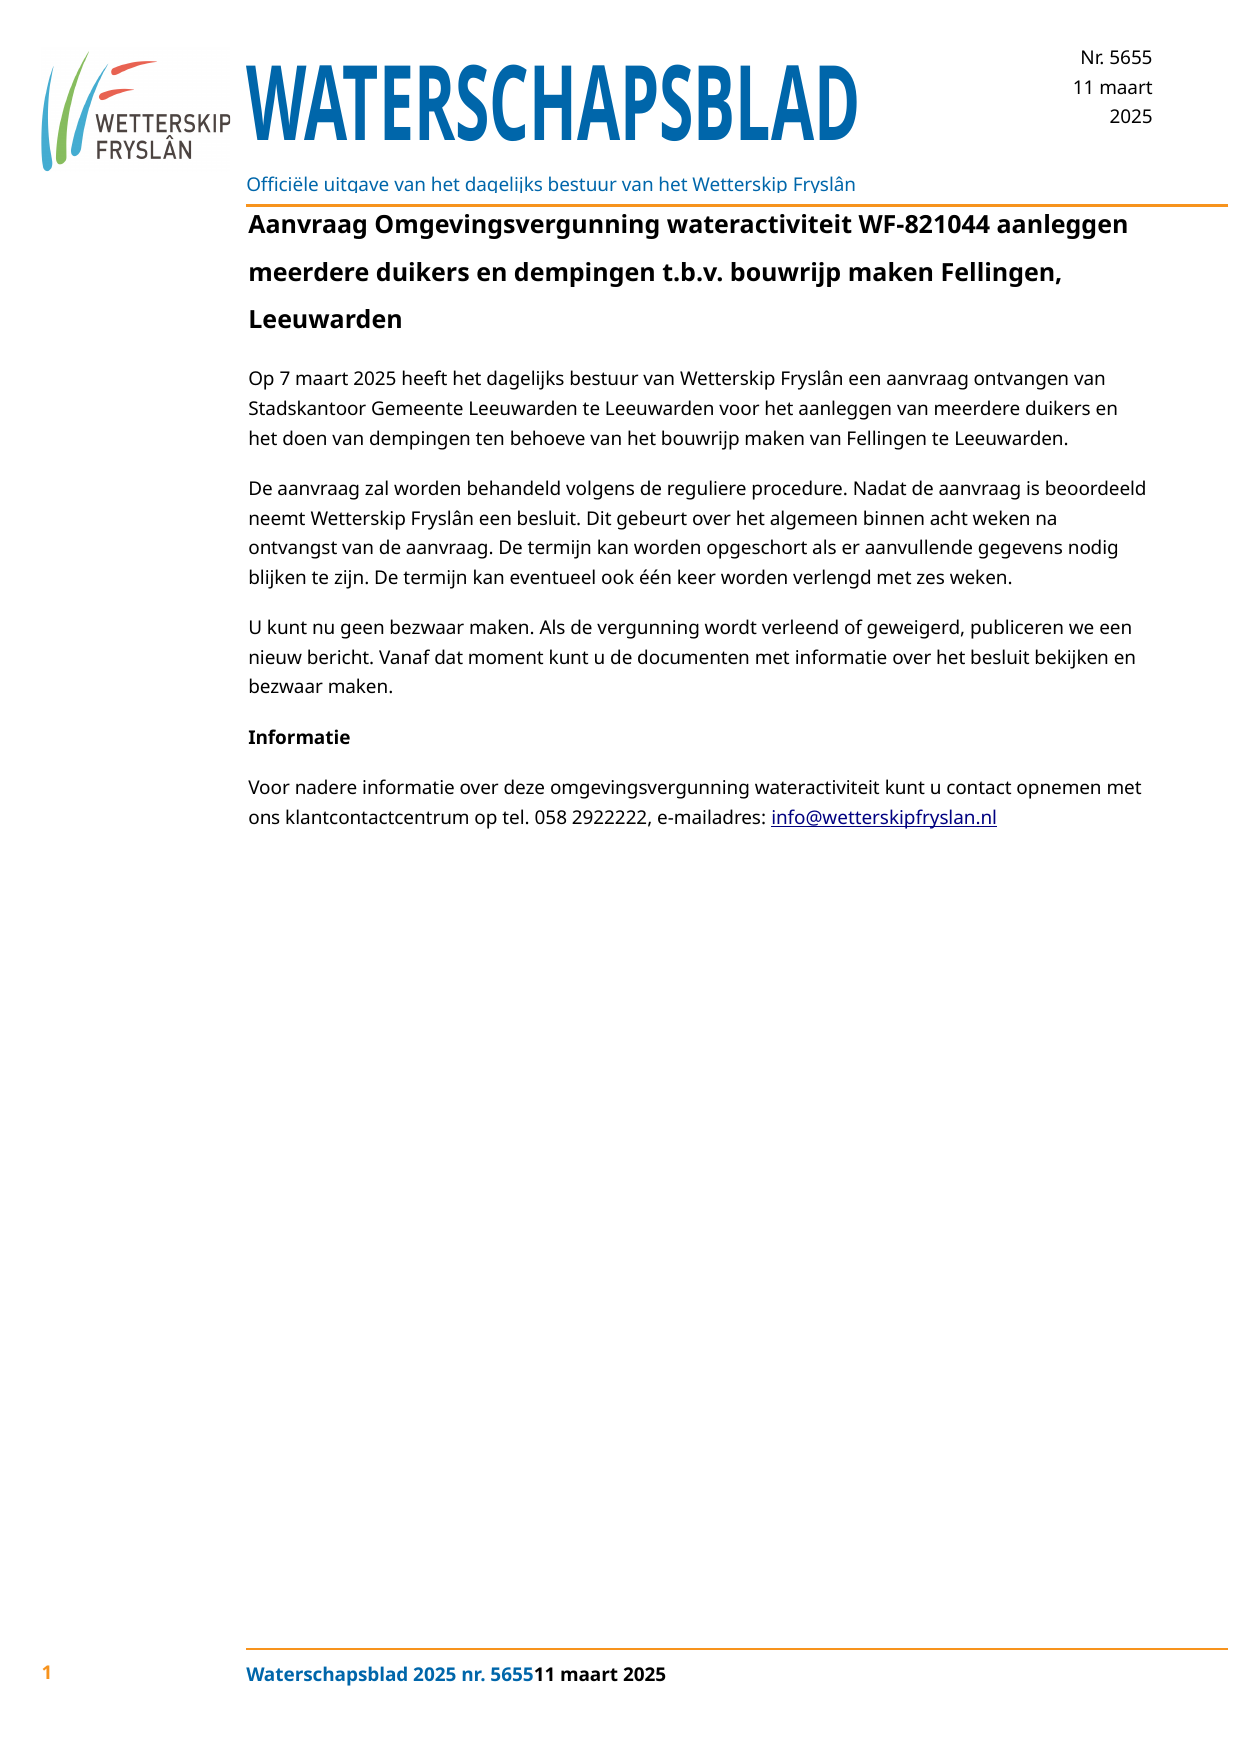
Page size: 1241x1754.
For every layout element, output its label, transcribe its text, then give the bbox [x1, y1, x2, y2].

text U kunt nu geen bezwaar maken. Als de vergunning wordt verleend of geweigerd, publiceren we een nieuw bericht. Vanaf dat moment kunt u de documenten met informatie over het besluit bekijken en bezwaar maken. [248, 614, 1152, 699]
text Voor nadere informatie over deze omgevingsvergunning wateractiviteit kunt u contact opnemen met ons klantcontactcentrum op tel. 058 2922222, e-mailadres: info@wetterskipfryslan.nl [248, 774, 1152, 829]
picture [41, 47, 231, 172]
text Informatie [248, 724, 1152, 749]
text Op 7 maart 2025 heeft het dagelijks bestuur van Wetterskip Fryslân een aanvraag ontvangen van Stadskantoor Gemeente Leeuwarden te Leeuwarden voor het aanleggen van meerdere duikers en het doen van dempingen ten behoeve van het bouwrijp maken van Fellingen te Leeuwarden. [248, 366, 1152, 450]
text De aanvraag zal worden behandeld volgens de reguliere procedure. Nadat de aanvraag is beoordeeld neemt Wetterskip Fryslân een besluit. Dit gebeurt over het algemeen binnen acht weken na ontvangst van de aanvraag. De termijn kan worden opgeschort als er aanvullende gegevens nodig blijken te zijn. De termijn kan eventueel ook één keer worden verlengd met zes weken. [248, 475, 1152, 589]
text Aanvraag Omgevingsvergunning wateractiviteit WF-821044 aanleggen meerdere duikers en dempingen t.b.v. bouwrijp maken Fellingen, Leeuwarden [248, 207, 1152, 336]
